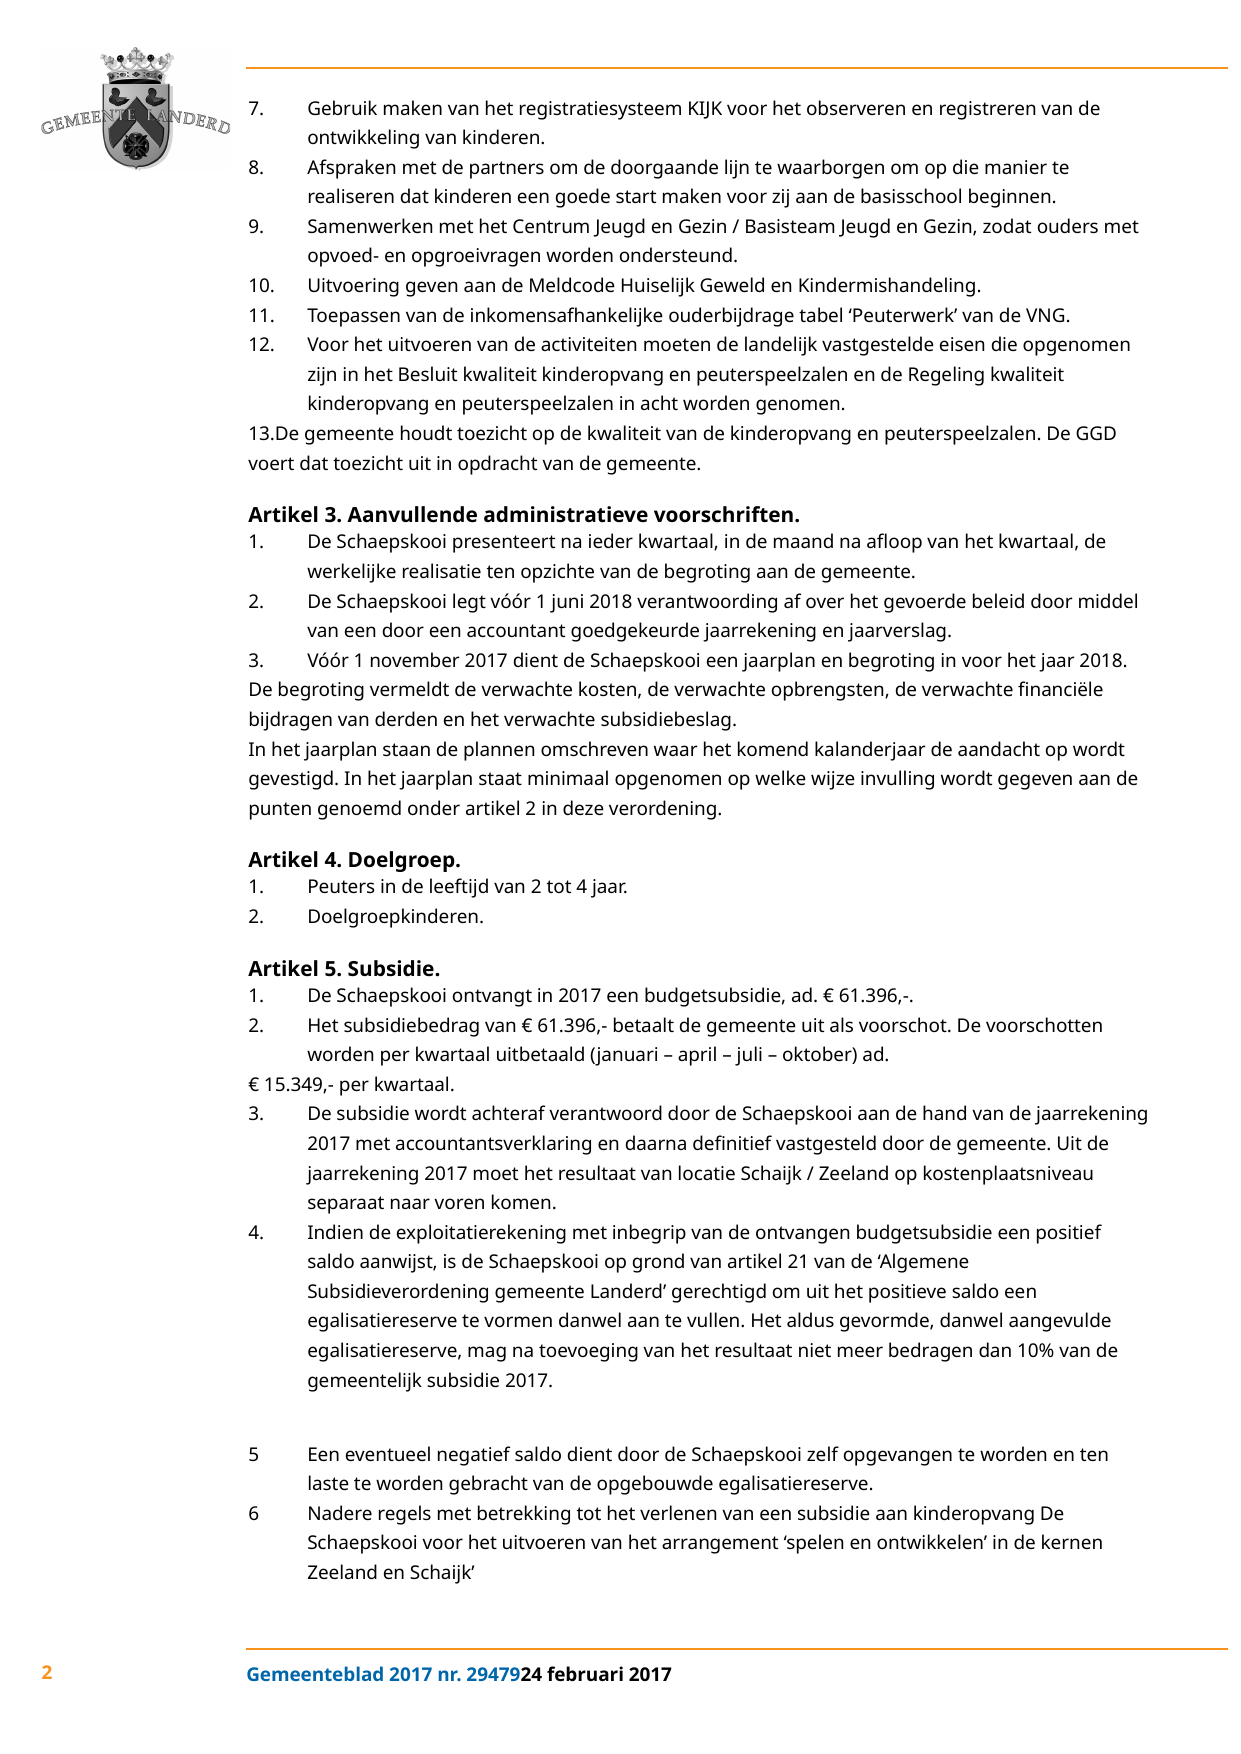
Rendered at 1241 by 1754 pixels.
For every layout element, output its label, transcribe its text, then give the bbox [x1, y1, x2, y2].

text € 15.349,- per kwartaal. [248, 1071, 1152, 1097]
list Uitvoering geven aan de Meldcode Huiselijk Geweld en Kindermishandeling. [248, 272, 1152, 298]
list Toepassen van de inkomensafhankelijke ouderbijdrage tabel ‘Peuterwerk’ van de VNG. [248, 302, 1152, 328]
list Doelgroepkinderen. [248, 903, 1152, 929]
list Vóór 1 november 2017 dient de Schaepskooi een jaarplan en begroting in voor het jaar 2018. [248, 647, 1152, 673]
text Artikel 5. Subsidie. [248, 954, 1152, 982]
list De Schaepskooi ontvangt in 2017 een budgetsubsidie, ad. € 61.396,-. [248, 982, 1152, 1008]
text De begroting vermeldt de verwachte kosten, de verwachte opbrengsten, de verwachte financiële bijdragen van derden en het verwachte subsidiebeslag. [248, 677, 1152, 732]
list Afspraken met de partners om de doorgaande lijn te waarborgen om op die manier te realiseren dat kinderen een goede start maken voor zij aan de basisschool beginnen. [248, 154, 1152, 209]
text Artikel 4. Doelgroep. [248, 845, 1152, 874]
list Indien de exploitatierekening met inbegrip van de ontvangen budgetsubsidie een positief saldo aanwijst, is de Schaepskooi op grond van artikel 21 van de ‘Algemene Subsidieverordening gemeente Landerd’ gerechtigd om uit het positieve saldo een egalisatiereserve te vormen danwel aan te vullen. Het aldus gevormde, danwel aangevulde egalisatiereserve, mag na toevoeging van het resultaat niet meer bedragen dan 10% van de gemeentelijk subsidie 2017. [248, 1219, 1152, 1392]
list Voor het uitvoeren van de activiteiten moeten de landelijk vastgestelde eisen die opgenomen zijn in het Besluit kwaliteit kinderopvang en peuterspeelzalen en de Regeling kwaliteit kinderopvang en peuterspeelzalen in acht worden genomen. [248, 331, 1152, 416]
list De subsidie wordt achteraf verantwoord door de Schaepskooi aan de hand van de jaarrekening 2017 met accountantsverklaring en daarna definitief vastgesteld door de gemeente. Uit de jaarrekening 2017 moet het resultaat van locatie Schaijk / Zeeland op kostenplaatsniveau separaat naar voren komen. [248, 1101, 1152, 1215]
list Peuters in de leeftijd van 2 tot 4 jaar. [248, 874, 1152, 899]
list Het subsidiebedrag van € 61.396,- betaalt de gemeente uit als voorschot. De voorschotten worden per kwartaal uitbetaald (januari – april – juli – oktober) ad. [248, 1012, 1152, 1067]
text In het jaarplan staan de plannen omschreven waar het komend kalanderjaar de aandacht op wordt gevestigd. In het jaarplan staat minimaal opgenomen op welke wijze invulling wordt gegeven aan de punten genoemd onder artikel 2 in deze verordening. [248, 736, 1152, 821]
list Gebruik maken van het registratiesysteem KIJK voor het observeren en registreren van de ontwikkeling van kinderen. [248, 95, 1152, 150]
list De Schaepskooi presenteert na ieder kwartaal, in de maand na afloop van het kwartaal, de werkelijke realisatie ten opzichte van de begroting aan de gemeente. [248, 529, 1152, 584]
picture [41, 47, 231, 172]
list Een eventueel negatief saldo dient door de Schaepskooi zelf opgevangen te worden en ten laste te worden gebracht van de opgebouwde egalisatiereserve. [248, 1441, 1152, 1496]
list Nadere regels met betrekking tot het verlenen van een subsidie aan kinderopvang De Schaepskooi voor het uitvoeren van het arrangement ‘spelen en ontwikkelen’ in de kernen Zeeland en Schaijk’ [248, 1500, 1152, 1585]
list De Schaepskooi legt vóór 1 juni 2018 verantwoording af over het gevoerde beleid door middel van een door een accountant goedgekeurde jaarrekening en jaarverslag. [248, 588, 1152, 643]
text Artikel 3. Aanvullende administratieve voorschriften. [248, 500, 1152, 529]
list Samenwerken met het Centrum Jeugd en Gezin / Basisteam Jeugd en Gezin, zodat ouders met opvoed- en opgroeivragen worden ondersteund. [248, 213, 1152, 268]
text 13.De gemeente houdt toezicht op de kwaliteit van de kinderopvang en peuterspeelzalen. De GGD voert dat toezicht uit in opdracht van de gemeente. [248, 420, 1152, 476]
